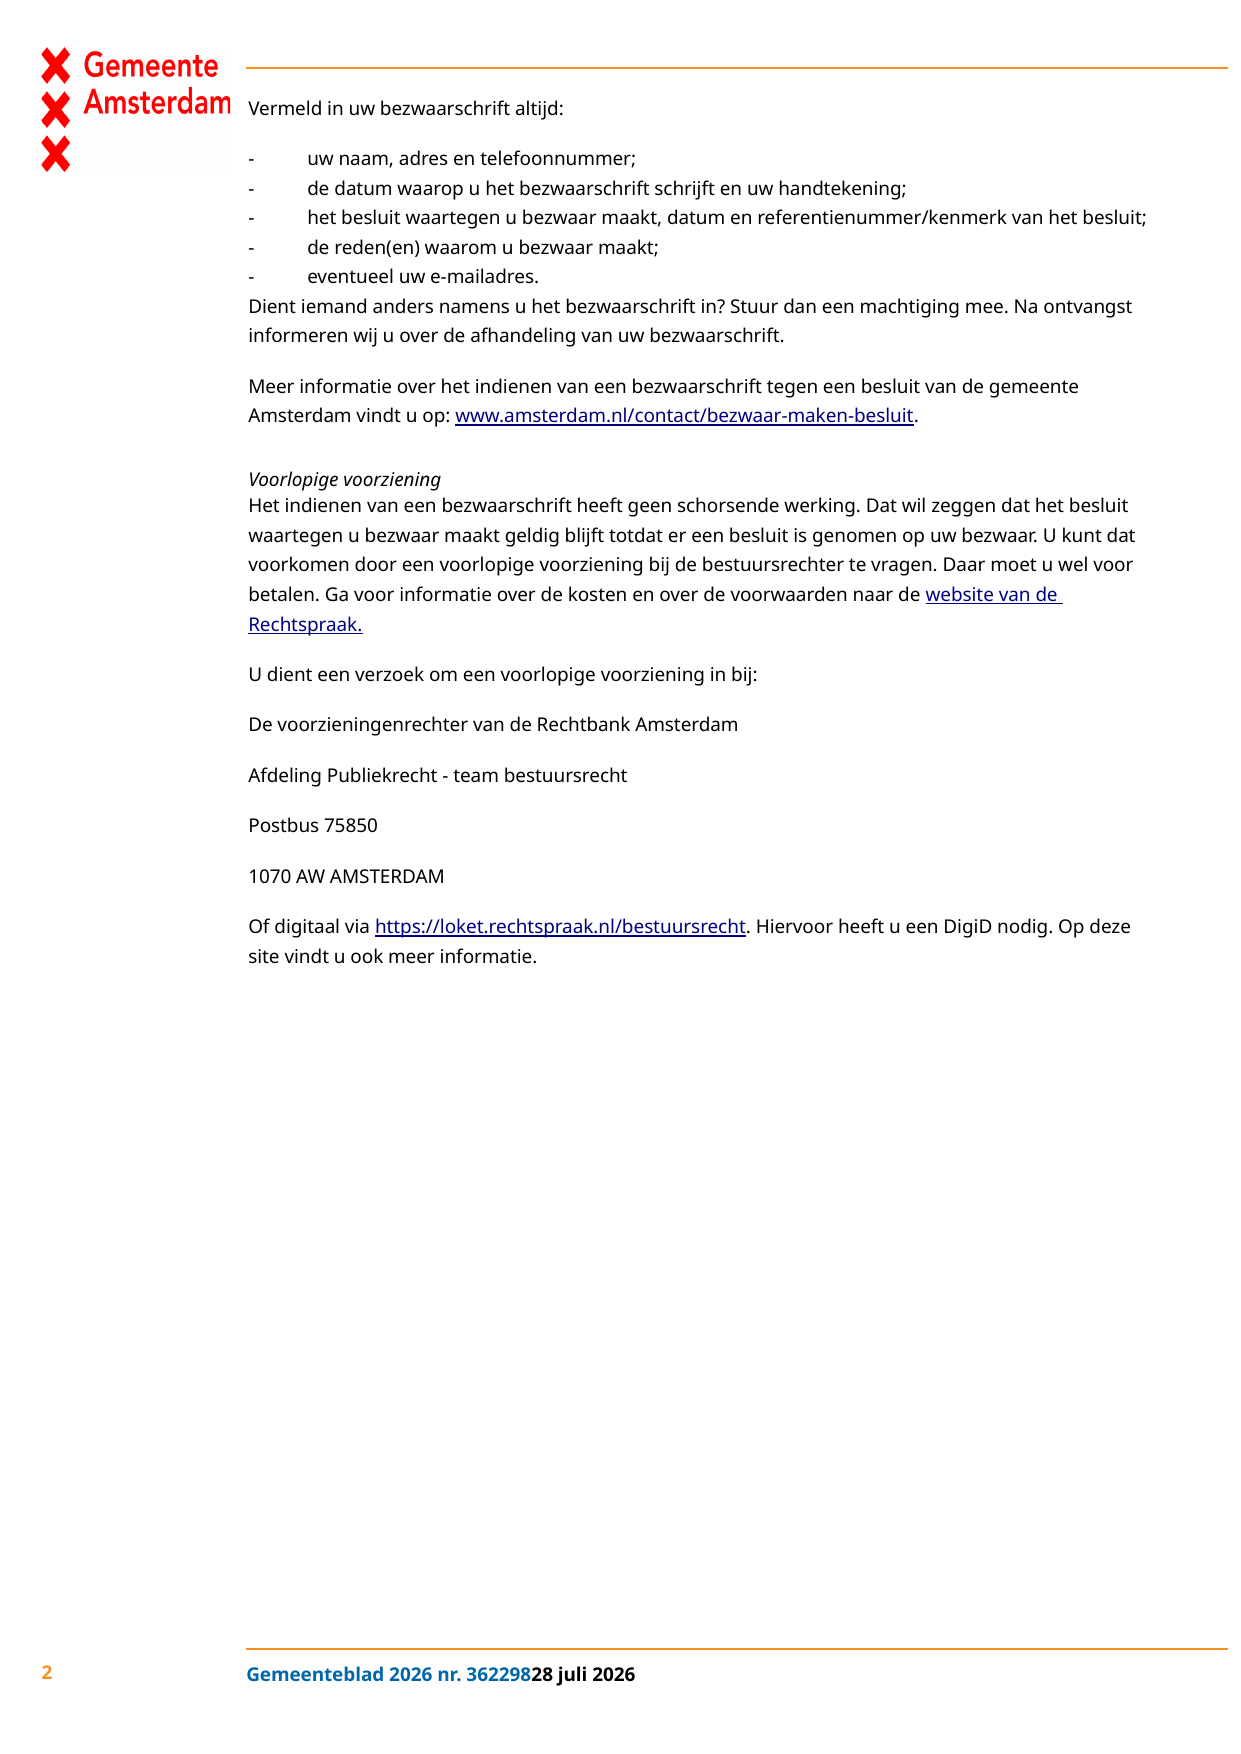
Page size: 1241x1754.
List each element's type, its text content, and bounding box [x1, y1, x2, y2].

text Afdeling Publiekrecht - team bestuursrecht [248, 762, 1152, 788]
list de datum waarop u het bezwaarschrift schrijft en uw handtekening; [248, 175, 1152, 201]
text Of digitaal via https://loket.rechtspraak.nl/bestuursrecht. Hiervoor heeft u een DigiD nodig. Op deze site vindt u ook meer informatie. [248, 913, 1152, 968]
text U dient een verzoek om een voorlopige voorziening in bij: [248, 661, 1152, 687]
list eventueel uw e-mailadres. [248, 263, 1152, 289]
list de reden(en) waarom u bezwaar maakt; [248, 234, 1152, 260]
picture [41, 47, 231, 172]
list het besluit waartegen u bezwaar maakt, datum en referentienummer/kenmerk van het besluit; [248, 204, 1152, 230]
text 1070 AW AMSTERDAM [248, 863, 1152, 888]
text Het indienen van een bezwaarschrift heeft geen schorsende werking. Dat wil zeggen dat het besluit waartegen u bezwaar maakt geldig blijft totdat er een besluit is genomen op uw bezwaar. U kunt dat voorkomen door een voorlopige voorziening bij de bestuursrechter te vragen. Daar moet u wel voor betalen. Ga voor informatie over de kosten en over de voorwaarden naar de website van de Rechtspraak. [248, 492, 1152, 636]
text Dient iemand anders namens u het bezwaarschrift in? Stuur dan een machtiging mee. Na ontvangst informeren wij u over de afhandeling van uw bezwaarschrift. [248, 293, 1152, 348]
text Voorlopige voorziening [248, 467, 1152, 492]
text Vermeld in uw bezwaarschrift altijd: [248, 95, 1152, 121]
text Meer informatie over het indienen van een bezwaarschrift tegen een besluit van de gemeente Amsterdam vindt u op: www.amsterdam.nl/contact/bezwaar-maken-besluit. [248, 373, 1152, 428]
list uw naam, adres en telefoonnummer; [248, 145, 1152, 171]
text Postbus 75850 [248, 812, 1152, 838]
text De voorzieningenrechter van de Rechtbank Amsterdam [248, 712, 1152, 737]
